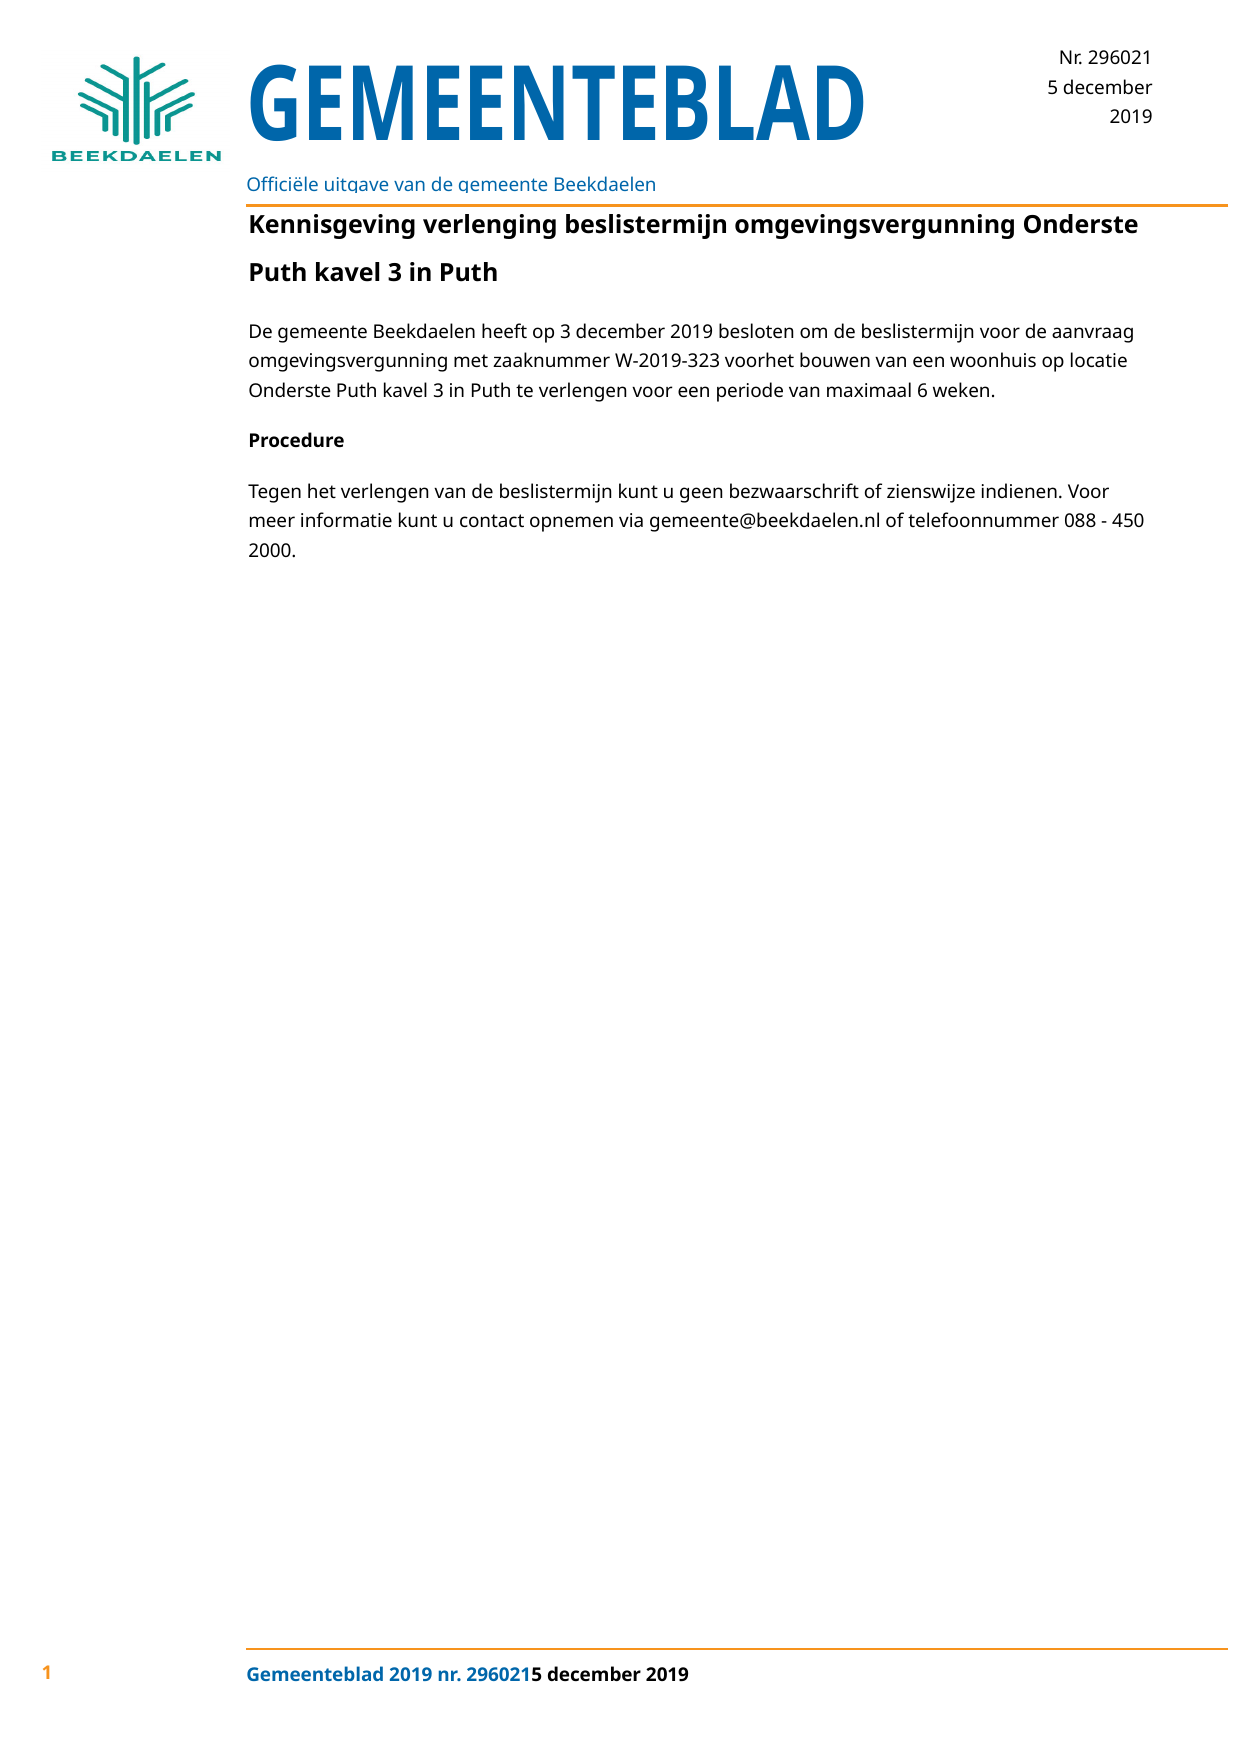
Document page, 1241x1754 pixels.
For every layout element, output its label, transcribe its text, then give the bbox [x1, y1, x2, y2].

text Tegen het verlengen van de beslistermijn kunt u geen bezwaarschrift of zienswijze indienen. Voor meer informatie kunt u contact opnemen via gemeente@beekdaelen.nl of telefoonnummer 088 - 450 2000. [248, 478, 1152, 563]
picture [41, 47, 231, 172]
text De gemeente Beekdaelen heeft op 3 december 2019 besloten om de beslistermijn voor de aanvraag omgevingsvergunning met zaaknummer W-2019-323 voorhet bouwen van een woonhuis op locatie Onderste Puth kavel 3 in Puth te verlengen voor een periode van maximaal 6 weken. [248, 318, 1152, 403]
text Kennisgeving verlenging beslistermijn omgevingsvergunning Onderste Puth kavel 3 in Puth [248, 207, 1152, 288]
text Procedure [248, 427, 1152, 453]
